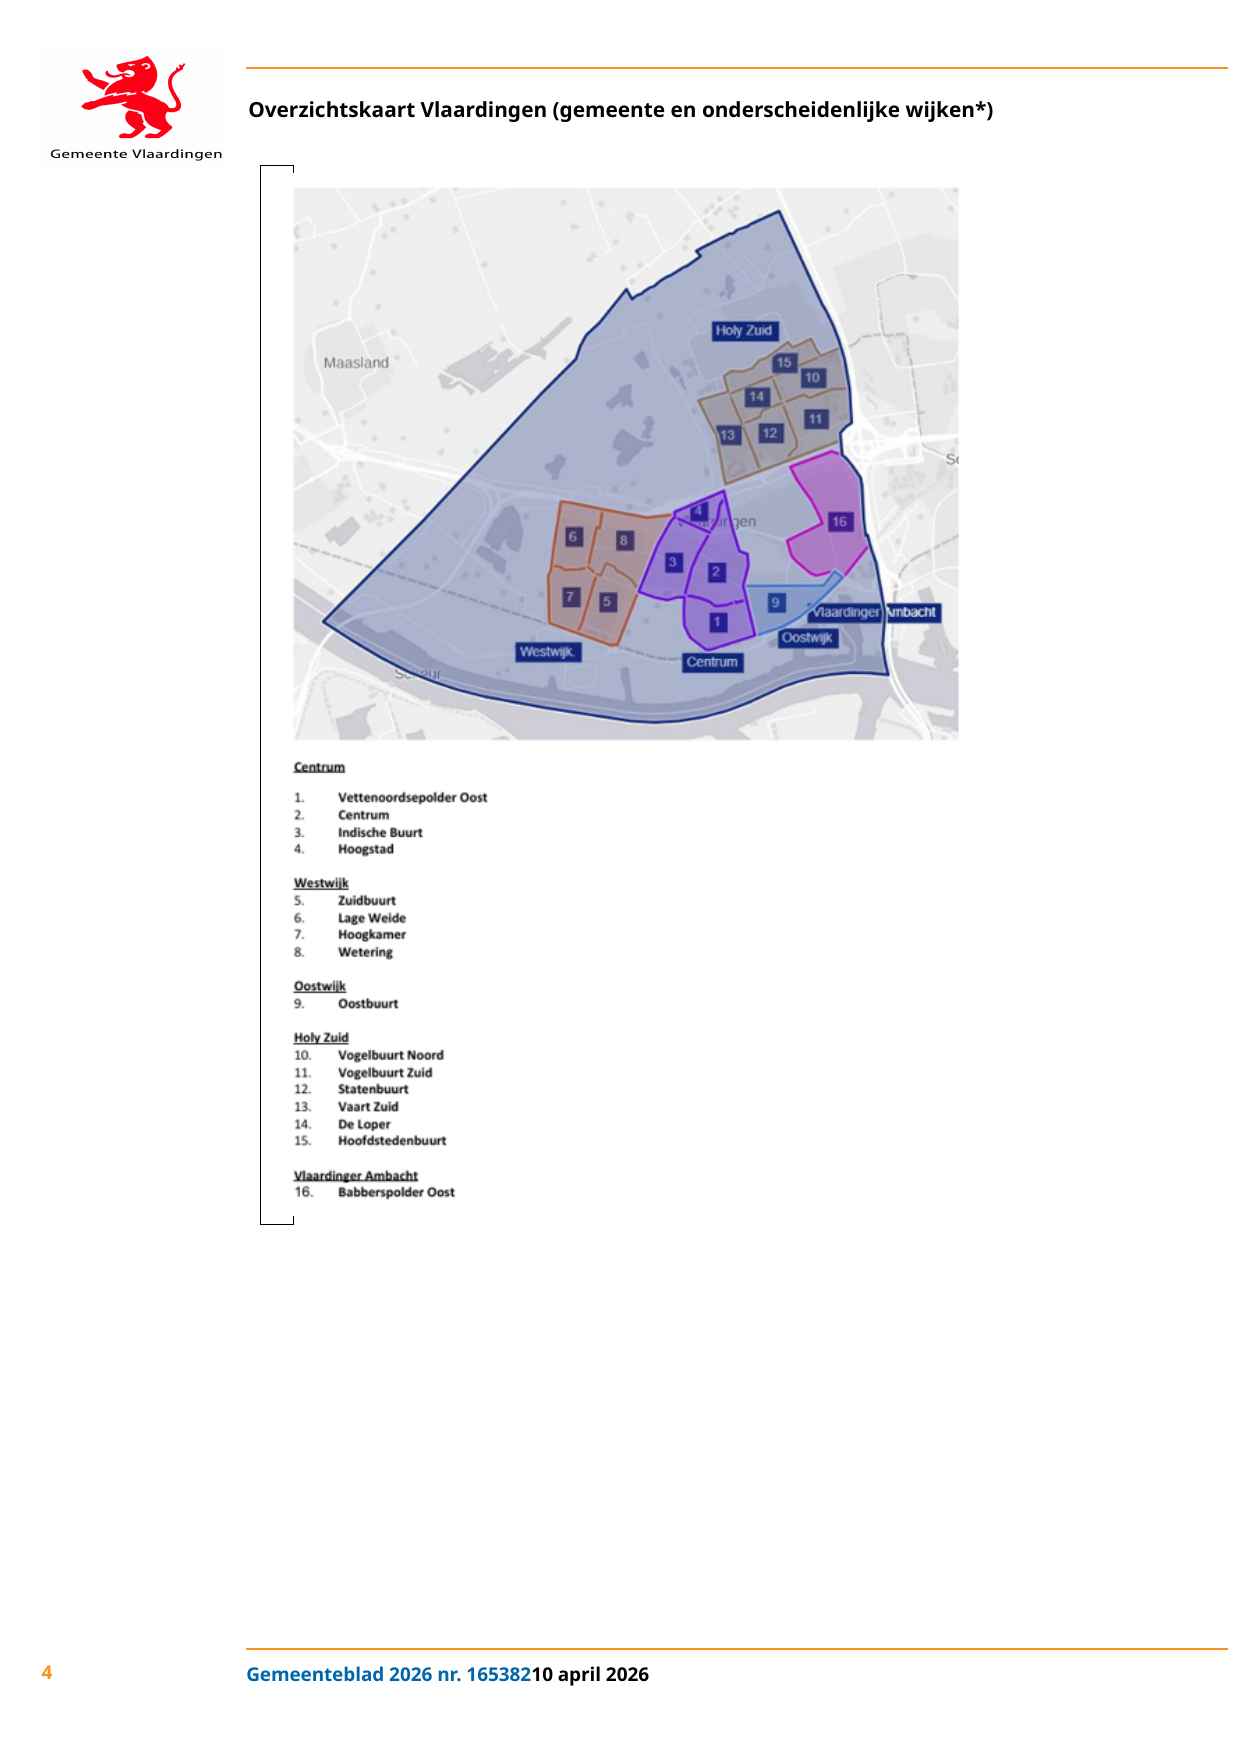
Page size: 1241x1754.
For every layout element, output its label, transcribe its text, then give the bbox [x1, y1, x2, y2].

picture [41, 47, 231, 172]
text Overzichtskaart Vlaardingen (gemeente en onderscheidenlijke wijken*) [248, 95, 1152, 123]
picture [268, 173, 1037, 1216]
